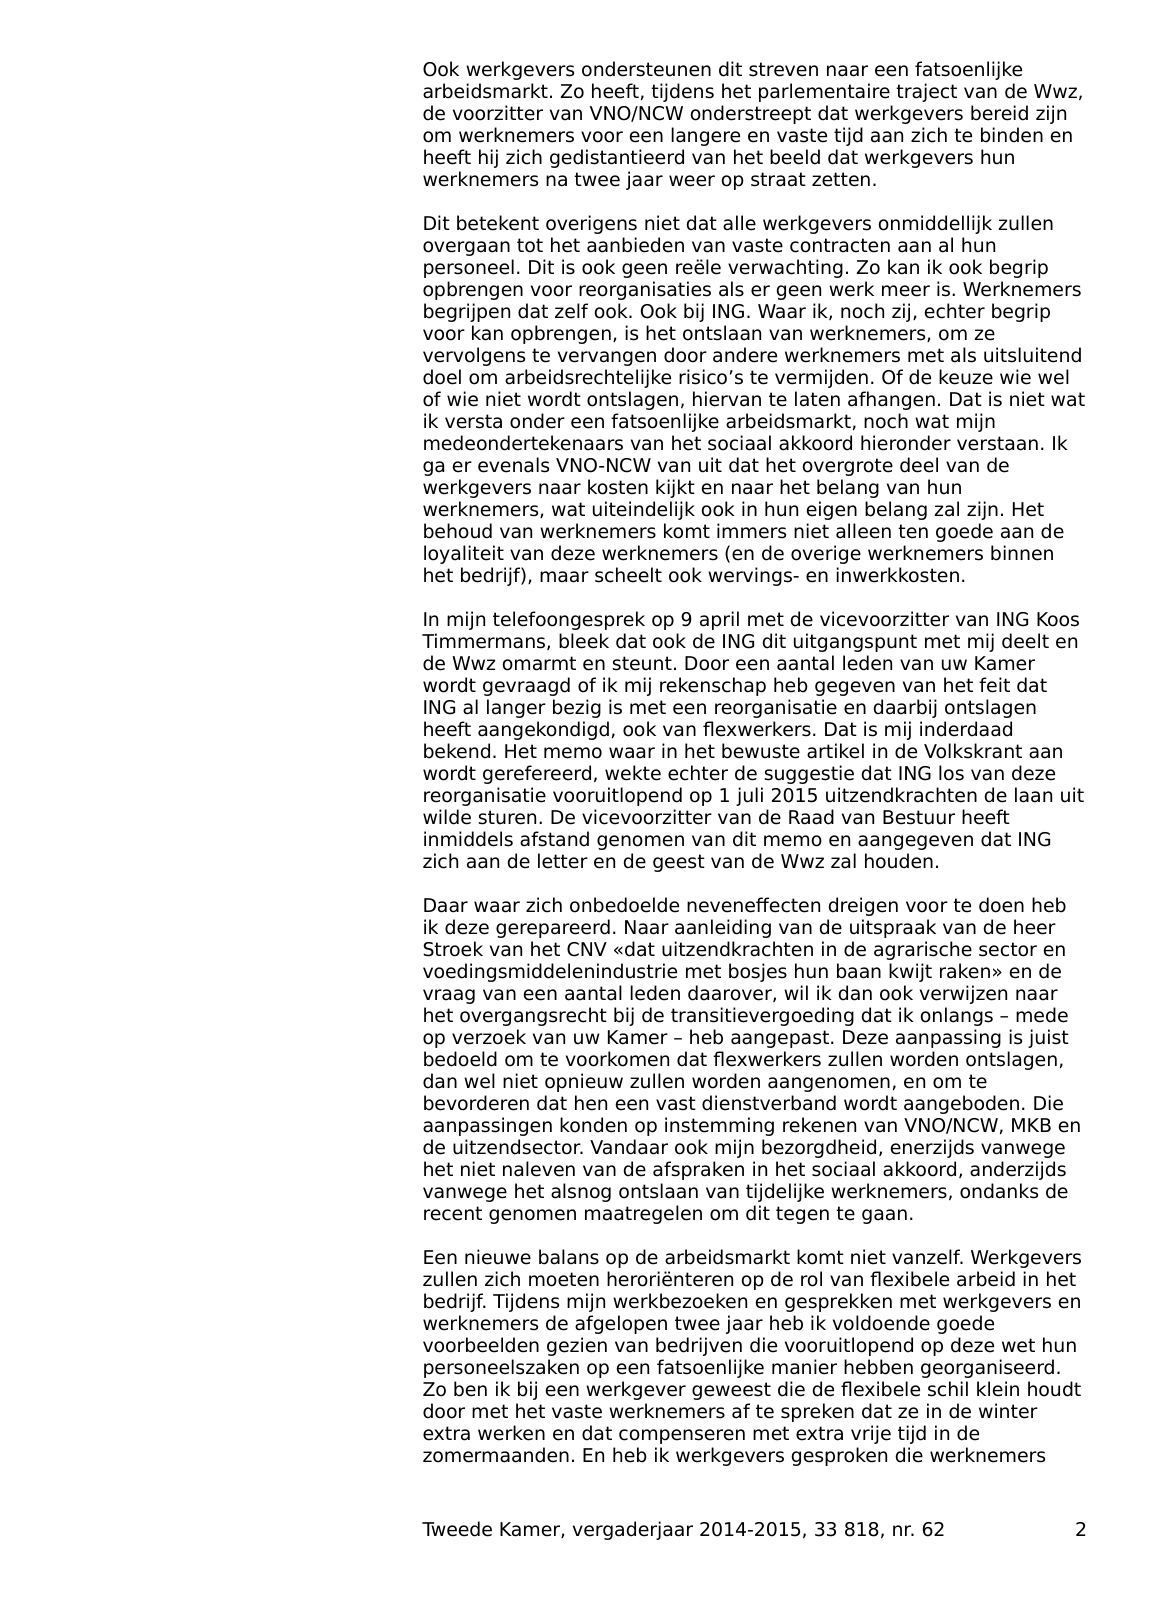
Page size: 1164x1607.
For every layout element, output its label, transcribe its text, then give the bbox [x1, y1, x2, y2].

text Een nieuwe balans op de arbeidsmarkt komt niet vanzelf. Werkgevers zullen zich moeten heroriënteren op de rol van flexibele arbeid in het bedrijf. Tijdens mijn werkbezoeken en gesprekken met werkgevers en werknemers de afgelopen twee jaar heb ik voldoende goede voorbeelden gezien van bedrijven die vooruitlopend op deze wet hun personeelszaken op een fatsoenlijke manier hebben georganiseerd. Zo ben ik bij een werkgever geweest die de flexibele schil klein houdt door met het vaste werknemers af te spreken dat ze in de winter extra werken en dat compenseren met extra vrije tijd in de zomermaanden. En heb ik werkgevers gesproken die werknemers [422, 1247, 1087, 1467]
text Ook werkgevers ondersteunen dit streven naar een fatsoenlijke arbeidsmarkt. Zo heeft, tijdens het parlementaire traject van de Wwz, de voorzitter van VNO/NCW onderstreept dat werkgevers bereid zijn om werknemers voor een langere en vaste tijd aan zich te binden en heeft hij zich gedistantieerd van het beeld dat werkgevers hun werknemers na twee jaar weer op straat zetten. [422, 59, 1087, 191]
text Daar waar zich onbedoelde neveneffecten dreigen voor te doen heb ik deze gerepareerd. Naar aanleiding van de uitspraak van de heer Stroek van het CNV «dat uitzendkrachten in de agrarische sector en voedingsmiddelenindustrie met bosjes hun baan kwijt raken» en de vraag van een aantal leden daarover, wil ik dan ook verwijzen naar het overgangsrecht bij de transitievergoeding dat ik onlangs – mede op verzoek van uw Kamer – heb aangepast. Deze aanpassing is juist bedoeld om te voorkomen dat flexwerkers zullen worden ontslagen, dan wel niet opnieuw zullen worden aangenomen, en om te bevorderen dat hen een vast dienstverband wordt aangeboden. Die aanpassingen konden op instemming rekenen van VNO/NCW, MKB en de uitzendsector. Vandaar ook mijn bezorgdheid, enerzijds vanwege het niet naleven van de afspraken in het sociaal akkoord, anderzijds vanwege het alsnog ontslaan van tijdelijke werknemers, ondanks de recent genomen maatregelen om dit tegen te gaan. [422, 895, 1087, 1224]
text In mijn telefoongesprek op 9 april met de vicevoorzitter van ING Koos Timmermans, bleek dat ook de ING dit uitgangspunt met mij deelt en de Wwz omarmt en steunt. Door een aantal leden van uw Kamer wordt gevraagd of ik mij rekenschap heb gegeven van het feit dat ING al langer bezig is met een reorganisatie en daarbij ontslagen heeft aangekondigd, ook van flexwerkers. Dat is mij inderdaad bekend. Het memo waar in het bewuste artikel in de Volkskrant aan wordt gerefereerd, wekte echter de suggestie dat ING los van deze reorganisatie vooruitlopend op 1 juli 2015 uitzendkrachten de laan uit wilde sturen. De vicevoorzitter van de Raad van Bestuur heeft inmiddels afstand genomen van dit memo en aangegeven dat ING zich aan de letter en de geest van de Wwz zal houden. [422, 609, 1087, 873]
text Dit betekent overigens niet dat alle werkgevers onmiddellijk zullen overgaan tot het aanbieden van vaste contracten aan al hun personeel. Dit is ook geen reële verwachting. Zo kan ik ook begrip opbrengen voor reorganisaties als er geen werk meer is. Werknemers begrijpen dat zelf ook. Ook bij ING. Waar ik, noch zij, echter begrip voor kan opbrengen, is het ontslaan van werknemers, om ze vervolgens te vervangen door andere werknemers met als uitsluitend doel om arbeidsrechtelijke risico’s te vermijden. Of de keuze wie wel of wie niet wordt ontslagen, hiervan te laten afhangen. Dat is niet wat ik versta onder een fatsoenlijke arbeidsmarkt, noch wat mijn medeondertekenaars van het sociaal akkoord hieronder verstaan. Ik ga er evenals VNO-NCW van uit dat het overgrote deel van de werkgevers naar kosten kijkt en naar het belang van hun werknemers, wat uiteindelijk ook in hun eigen belang zal zijn. Het behoud van werknemers komt immers niet alleen ten goede aan de loyaliteit van deze werknemers (en de overige werknemers binnen het bedrijf), maar scheelt ook wervings- en inwerkkosten. [422, 213, 1087, 587]
